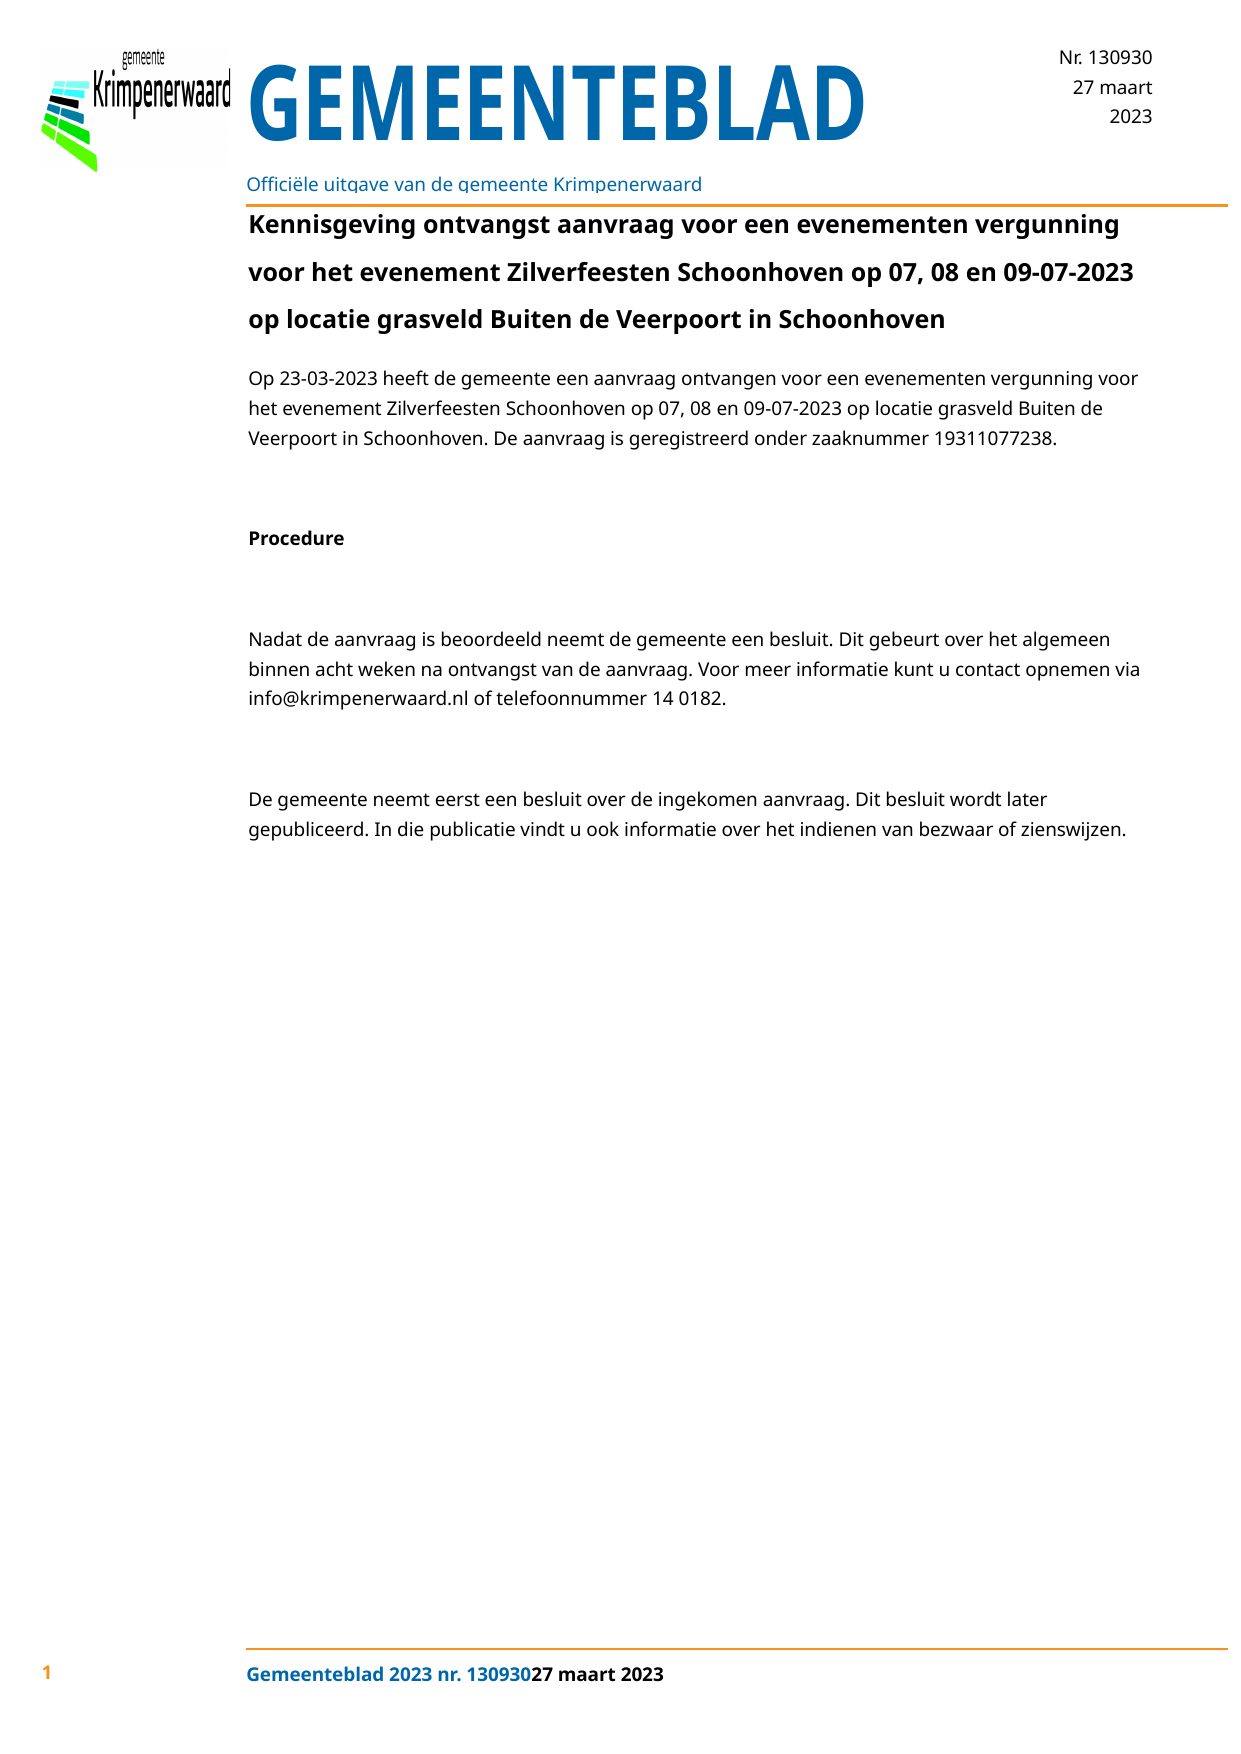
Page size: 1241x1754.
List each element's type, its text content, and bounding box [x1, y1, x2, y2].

text Procedure [248, 526, 1152, 551]
text Op 23-03-2023 heeft de gemeente een aanvraag ontvangen voor een evenementen vergunning voor het evenement Zilverfeesten Schoonhoven op 07, 08 en 09-07-2023 op locatie grasveld Buiten de Veerpoort in Schoonhoven. De aanvraag is geregistreerd onder zaaknummer 19311077238. [248, 366, 1152, 450]
text Nadat de aanvraag is beoordeeld neemt de gemeente een besluit. Dit gebeurt over het algemeen binnen acht weken na ontvangst van de aanvraag. Voor meer informatie kunt u contact opnemen via info@krimpenerwaard.nl of telefoonnummer 14 0182. [248, 626, 1152, 711]
text Kennisgeving ontvangst aanvraag voor een evenementen vergunning voor het evenement Zilverfeesten Schoonhoven op 07, 08 en 09-07-2023 op locatie grasveld Buiten de Veerpoort in Schoonhoven [248, 207, 1152, 336]
picture [41, 47, 231, 172]
text De gemeente neemt eerst een besluit over de ingekomen aanvraag. Dit besluit wordt later gepubliceerd. In die publicatie vindt u ook informatie over het indienen van bezwaar of zienswijzen. [248, 786, 1152, 842]
